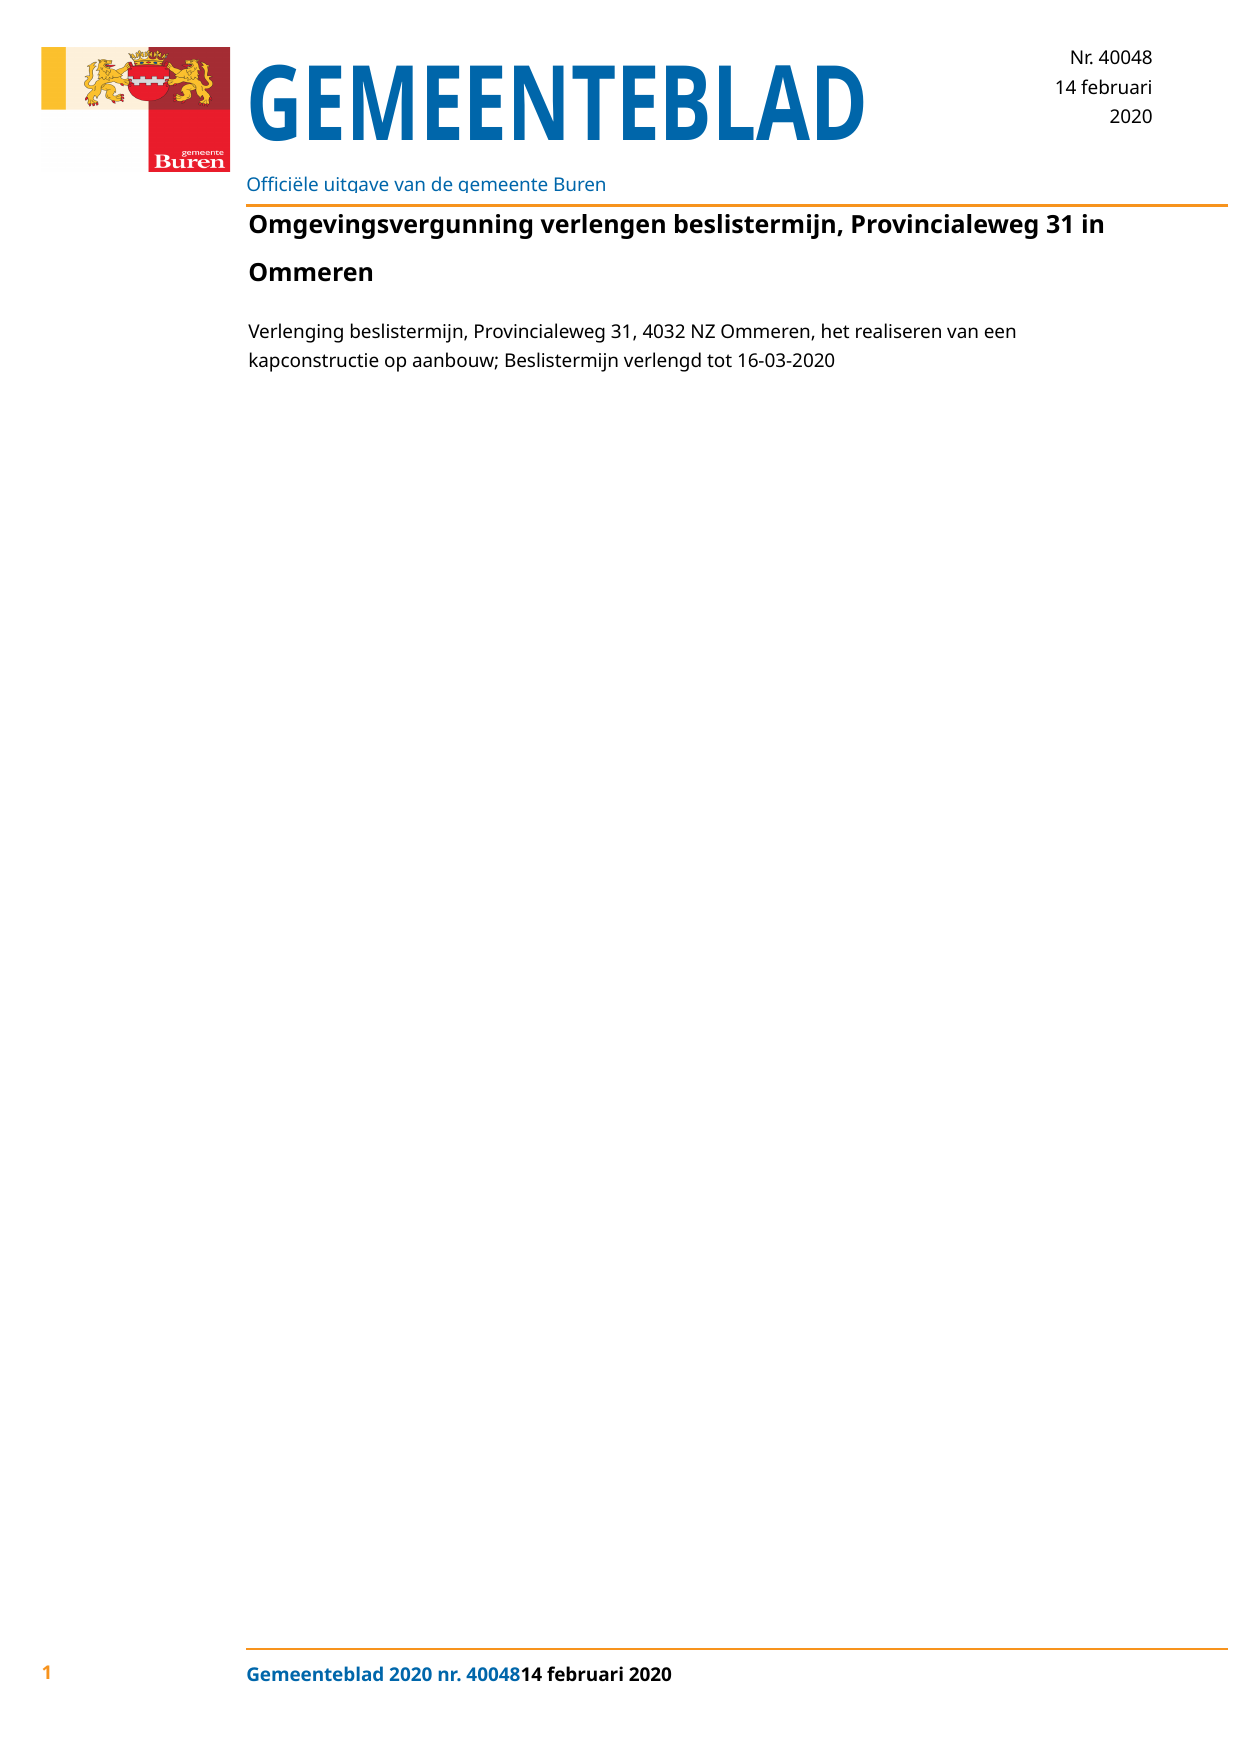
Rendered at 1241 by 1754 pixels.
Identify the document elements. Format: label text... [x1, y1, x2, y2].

picture [41, 47, 231, 172]
text Omgevingsvergunning verlengen beslistermijn, Provincialeweg 31 in Ommeren [248, 207, 1152, 288]
text Verlenging beslistermijn, Provincialeweg 31, 4032 NZ Ommeren, het realiseren van een kapconstructie op aanbouw; Beslistermijn verlengd tot 16-03-2020 [248, 318, 1152, 373]
